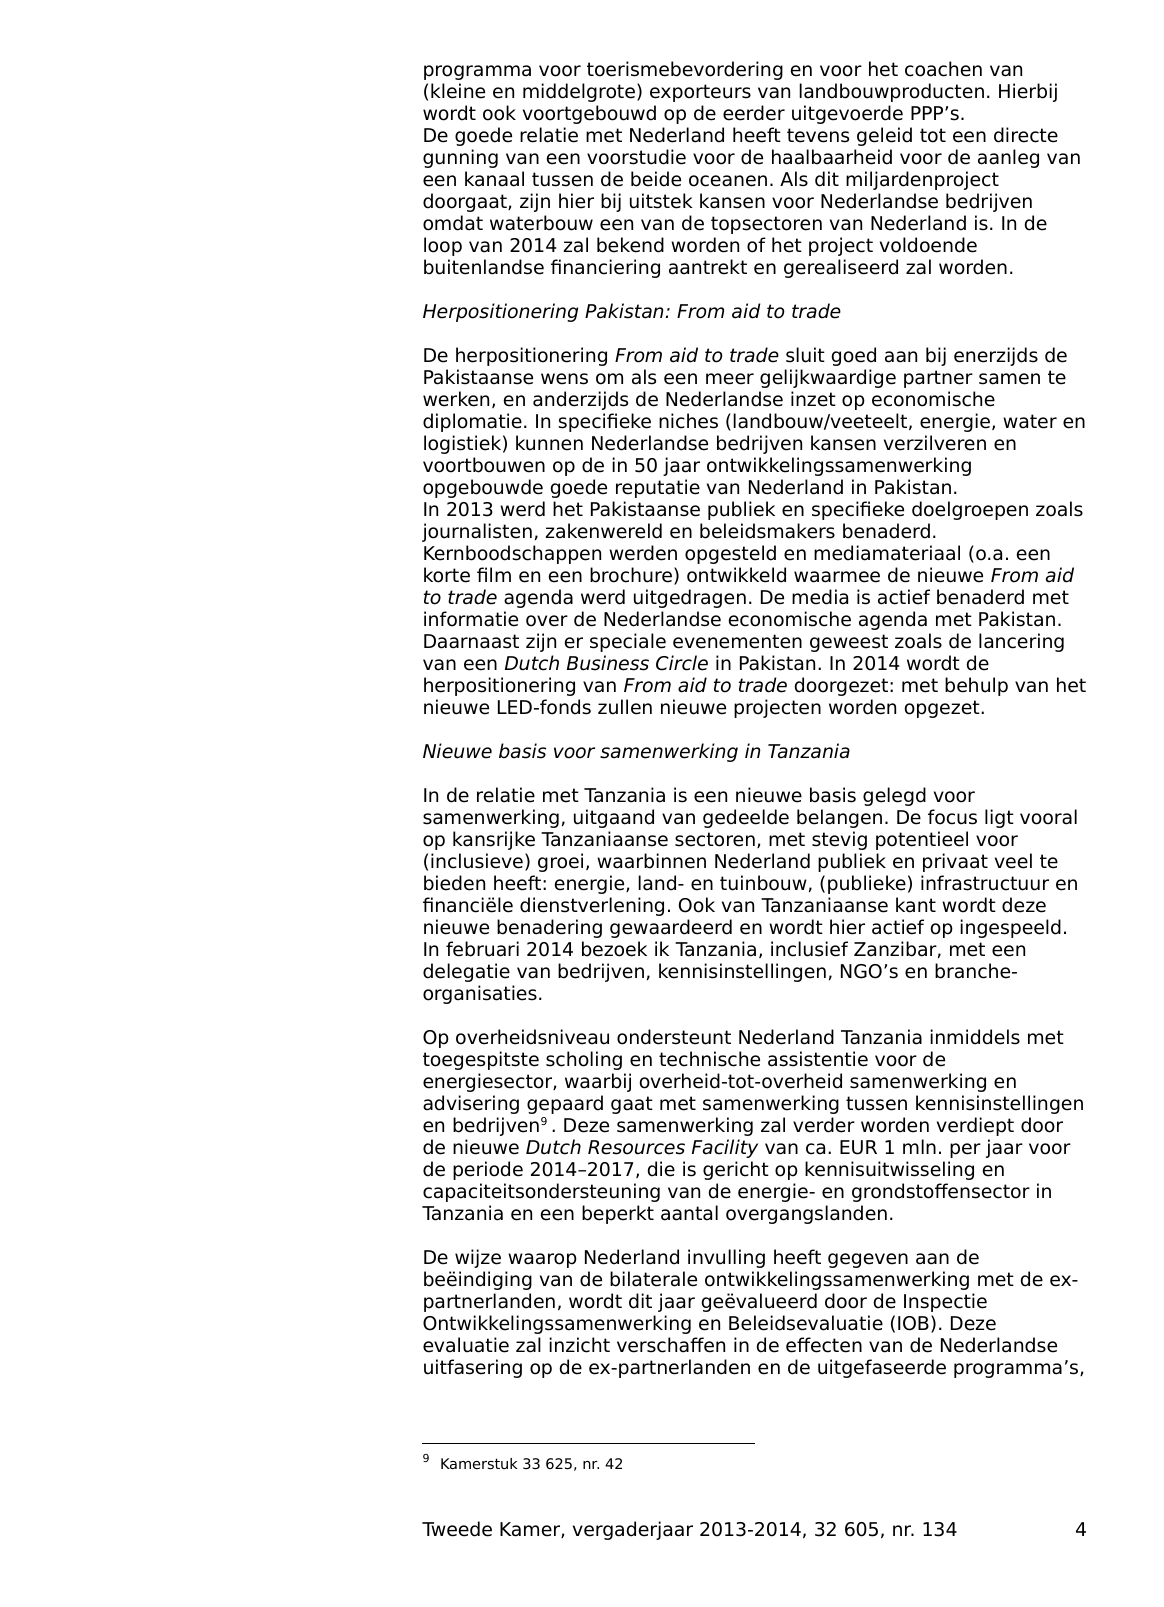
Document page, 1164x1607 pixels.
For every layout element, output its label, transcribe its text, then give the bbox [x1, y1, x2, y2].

text programma voor toerismebevordering en voor het coachen van (kleine en middelgrote) exporteurs van landbouwproducten. Hierbij wordt ook voortgebouwd op de eerder uitgevoerde PPP’s. [422, 59, 1087, 125]
text In 2013 werd het Pakistaanse publiek en specifieke doelgroepen zoals journalisten, zakenwereld en beleidsmakers benaderd. Kernboodschappen werden opgesteld en mediamateriaal (o.a. een korte film en een brochure) ontwikkeld waarmee de nieuwe From aid to trade agenda werd uitgedragen. De media is actief benaderd met informatie over de Nederlandse economische agenda met Pakistan. Daarnaast zijn er speciale evenementen geweest zoals de lancering van een Dutch Business Circle in Pakistan. In 2014 wordt de herpositionering van From aid to trade doorgezet: met behulp van het nieuwe LED-fonds zullen nieuwe projecten worden opgezet. [422, 499, 1087, 719]
text Kamerstuk 33 625, nr. 42 [422, 1452, 1087, 1474]
text De goede relatie met Nederland heeft tevens geleid tot een directe gunning van een voorstudie voor de haalbaarheid voor de aanleg van een kanaal tussen de beide oceanen. Als dit miljardenproject doorgaat, zijn hier bij uitstek kansen voor Nederlandse bedrijven omdat waterbouw een van de topsectoren van Nederland is. In de loop van 2014 zal bekend worden of het project voldoende buitenlandse financiering aantrekt en gerealiseerd zal worden. [422, 125, 1087, 279]
subtitle Nieuwe basis voor samenwerking in Tanzania [422, 741, 1087, 763]
text De wijze waarop Nederland invulling heeft gegeven aan de beëindiging van de bilaterale ontwikkelingssamenwerking met de ex-partnerlanden, wordt dit jaar geëvalueerd door de Inspectie Ontwikkelingssamenwerking en Beleidsevaluatie (IOB). Deze evaluatie zal inzicht verschaffen in de effecten van de Nederlandse uitfasering op de ex-partnerlanden en de uitgefaseerde programma’s, [422, 1247, 1087, 1379]
subtitle Herpositionering Pakistan: From aid to trade [422, 301, 1087, 323]
text De herpositionering From aid to trade sluit goed aan bij enerzijds de Pakistaanse wens om als een meer gelijkwaardige partner samen te werken, en anderzijds de Nederlandse inzet op economische diplomatie. In specifieke niches (landbouw/veeteelt, energie, water en logistiek) kunnen Nederlandse bedrijven kansen verzilveren en voortbouwen op de in 50 jaar ontwikkelingssamenwerking opgebouwde goede reputatie van Nederland in Pakistan. [422, 345, 1087, 499]
text Op overheidsniveau ondersteunt Nederland Tanzania inmiddels met toegespitste scholing en technische assistentie voor de energiesector, waarbij overheid-tot-overheid samenwerking en advisering gepaard gaat met samenwerking tussen kennisinstellingen en bedrijven. Deze samenwerking zal verder worden verdiept door de nieuwe Dutch Resources Facility van ca. EUR 1 mln. per jaar voor de periode 2014–2017, die is gericht op kennisuitwisseling en capaciteitsondersteuning van de energie- en grondstoffensector in Tanzania en een beperkt aantal overgangslanden. [422, 1027, 1087, 1225]
text In de relatie met Tanzania is een nieuwe basis gelegd voor samenwerking, uitgaand van gedeelde belangen. De focus ligt vooral op kansrijke Tanzaniaanse sectoren, met stevig potentieel voor (inclusieve) groei, waarbinnen Nederland publiek en privaat veel te bieden heeft: energie, land- en tuinbouw, (publieke) infrastructuur en financiële dienstverlening. Ook van Tanzaniaanse kant wordt deze nieuwe benadering gewaardeerd en wordt hier actief op ingespeeld. In februari 2014 bezoek ik Tanzania, inclusief Zanzibar, met een delegatie van bedrijven, kennisinstellingen, NGO’s en branche-organisaties. [422, 785, 1087, 1005]
